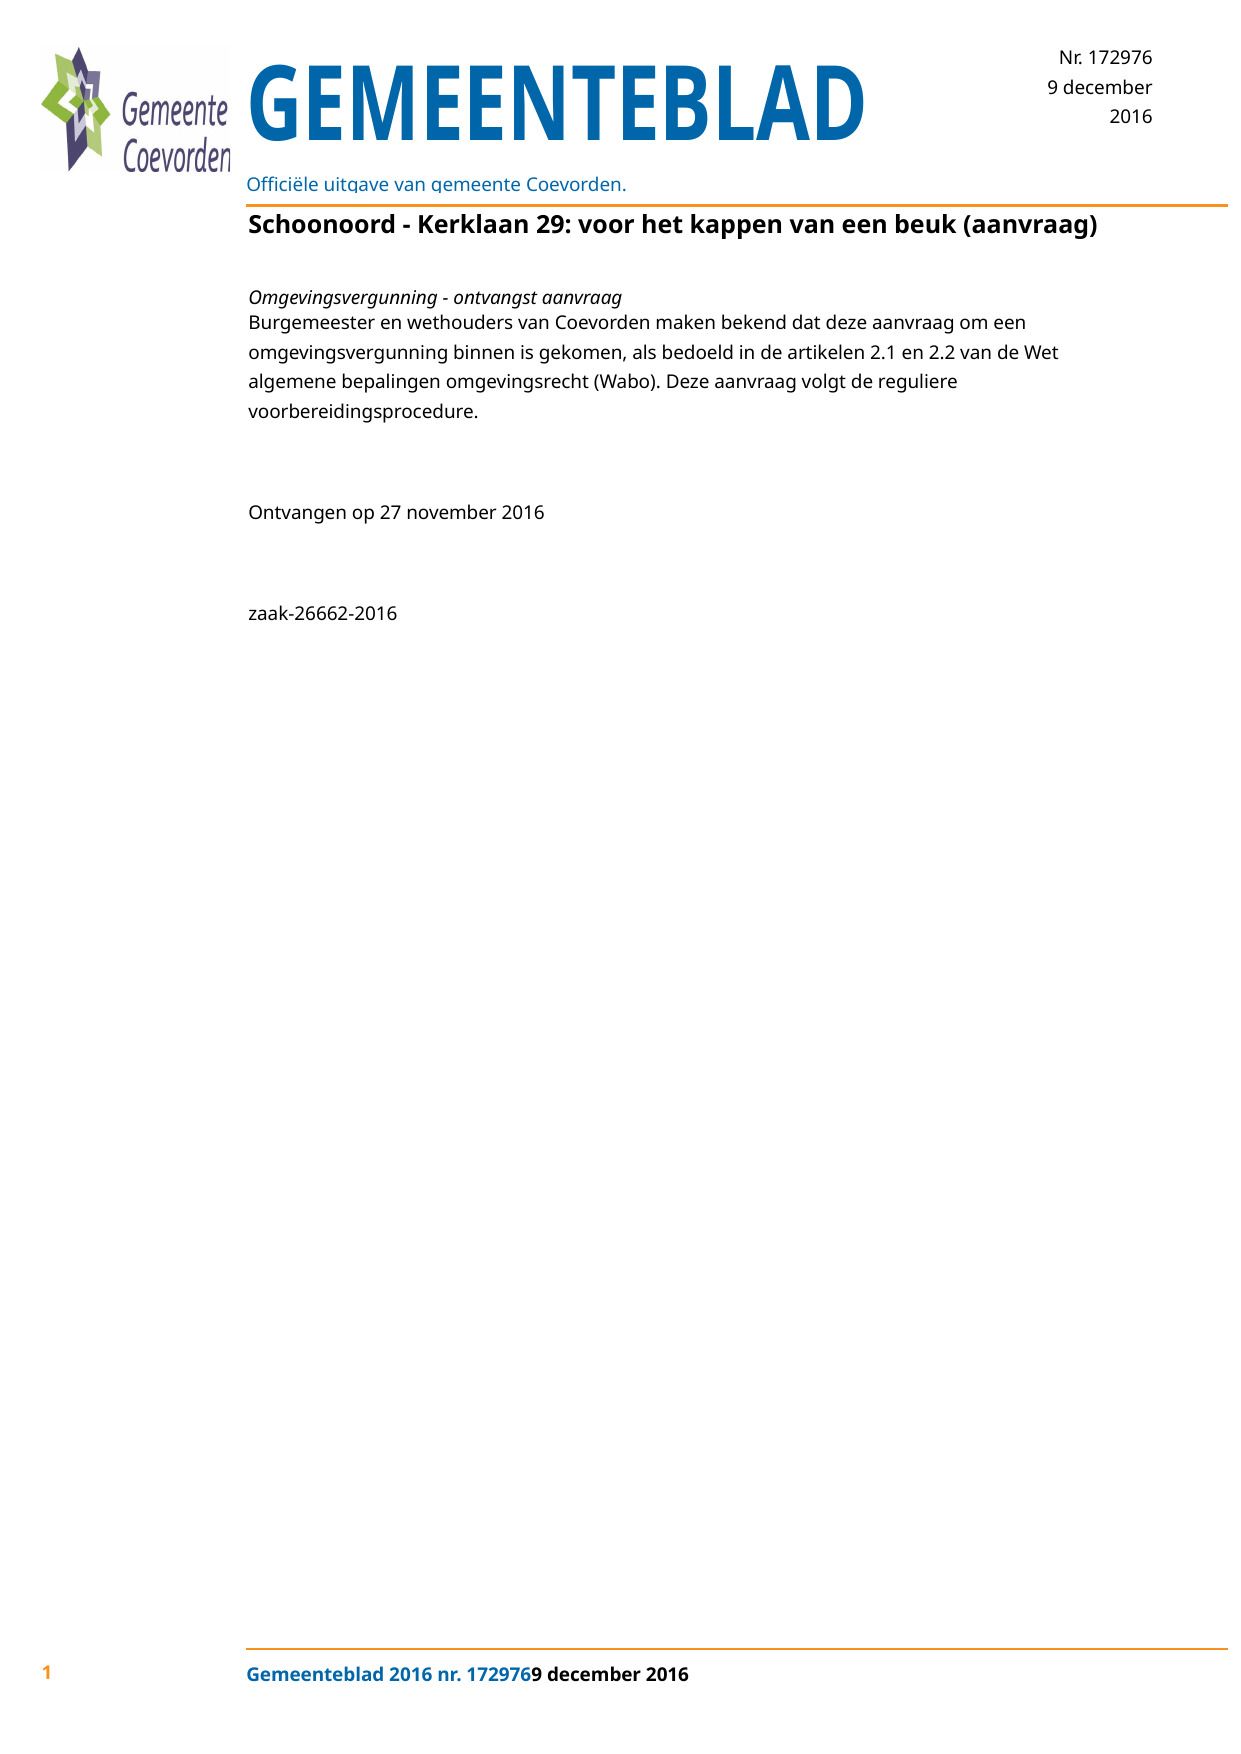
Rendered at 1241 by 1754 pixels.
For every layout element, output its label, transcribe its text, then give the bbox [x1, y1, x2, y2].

text Schoonoord - Kerklaan 29: voor het kappen van een beuk (aanvraag) [248, 207, 1152, 241]
text Burgemeester en wethouders van Coevorden maken bekend dat deze aanvraag om een omgevingsvergunning binnen is gekomen, als bedoeld in de artikelen 2.1 en 2.2 van de Wet algemene bepalingen omgevingsrecht (Wabo). Deze aanvraag volgt de reguliere voorbereidingsprocedure. [248, 309, 1152, 424]
text Ontvangen op 27 november 2016 [248, 499, 1152, 525]
text Omgevingsvergunning - ontvangst aanvraag [248, 284, 1152, 309]
text zaak-26662-2016 [248, 600, 1152, 626]
picture [41, 47, 231, 172]
